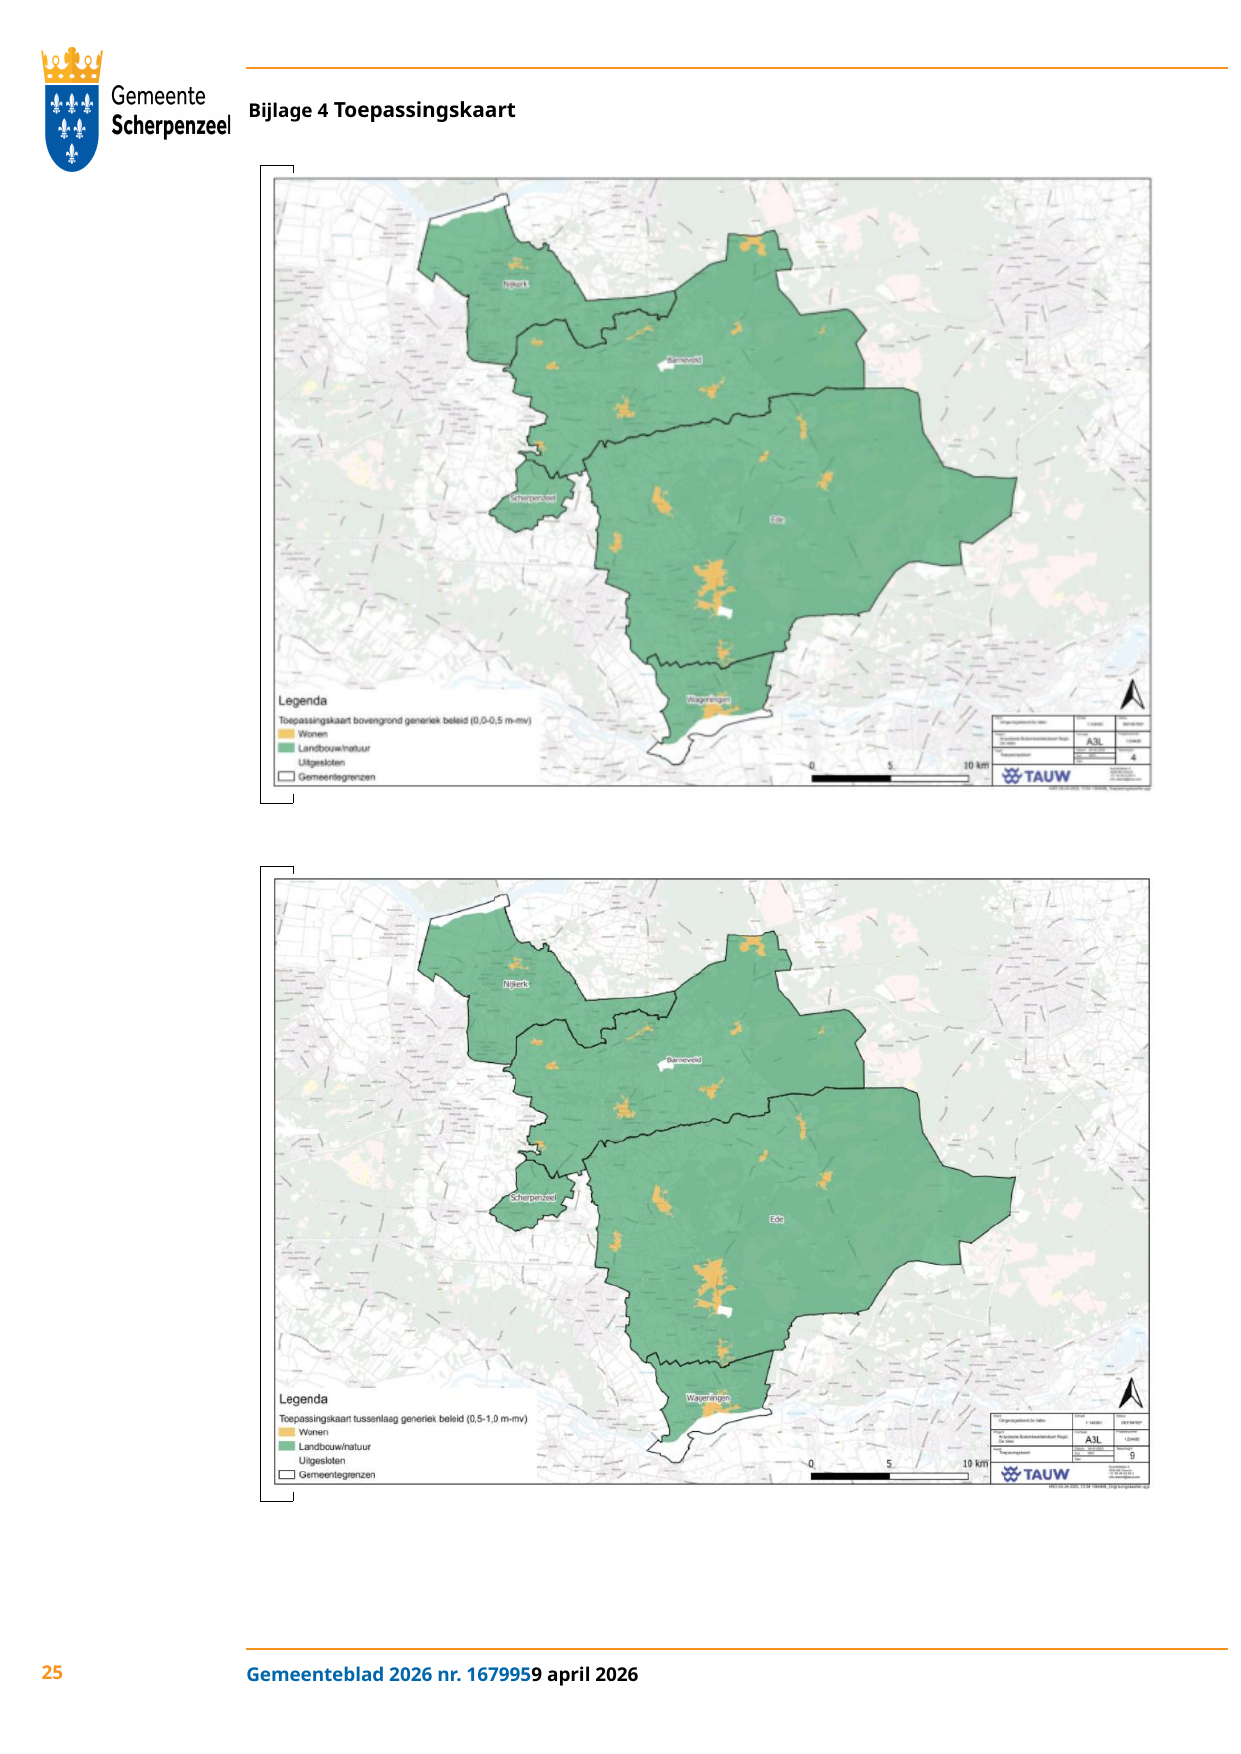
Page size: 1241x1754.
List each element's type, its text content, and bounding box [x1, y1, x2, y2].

text Bijlage 4 Toepassingskaart [248, 95, 1152, 123]
picture [268, 874, 1155, 1492]
picture [41, 47, 231, 172]
picture [268, 173, 1155, 794]
